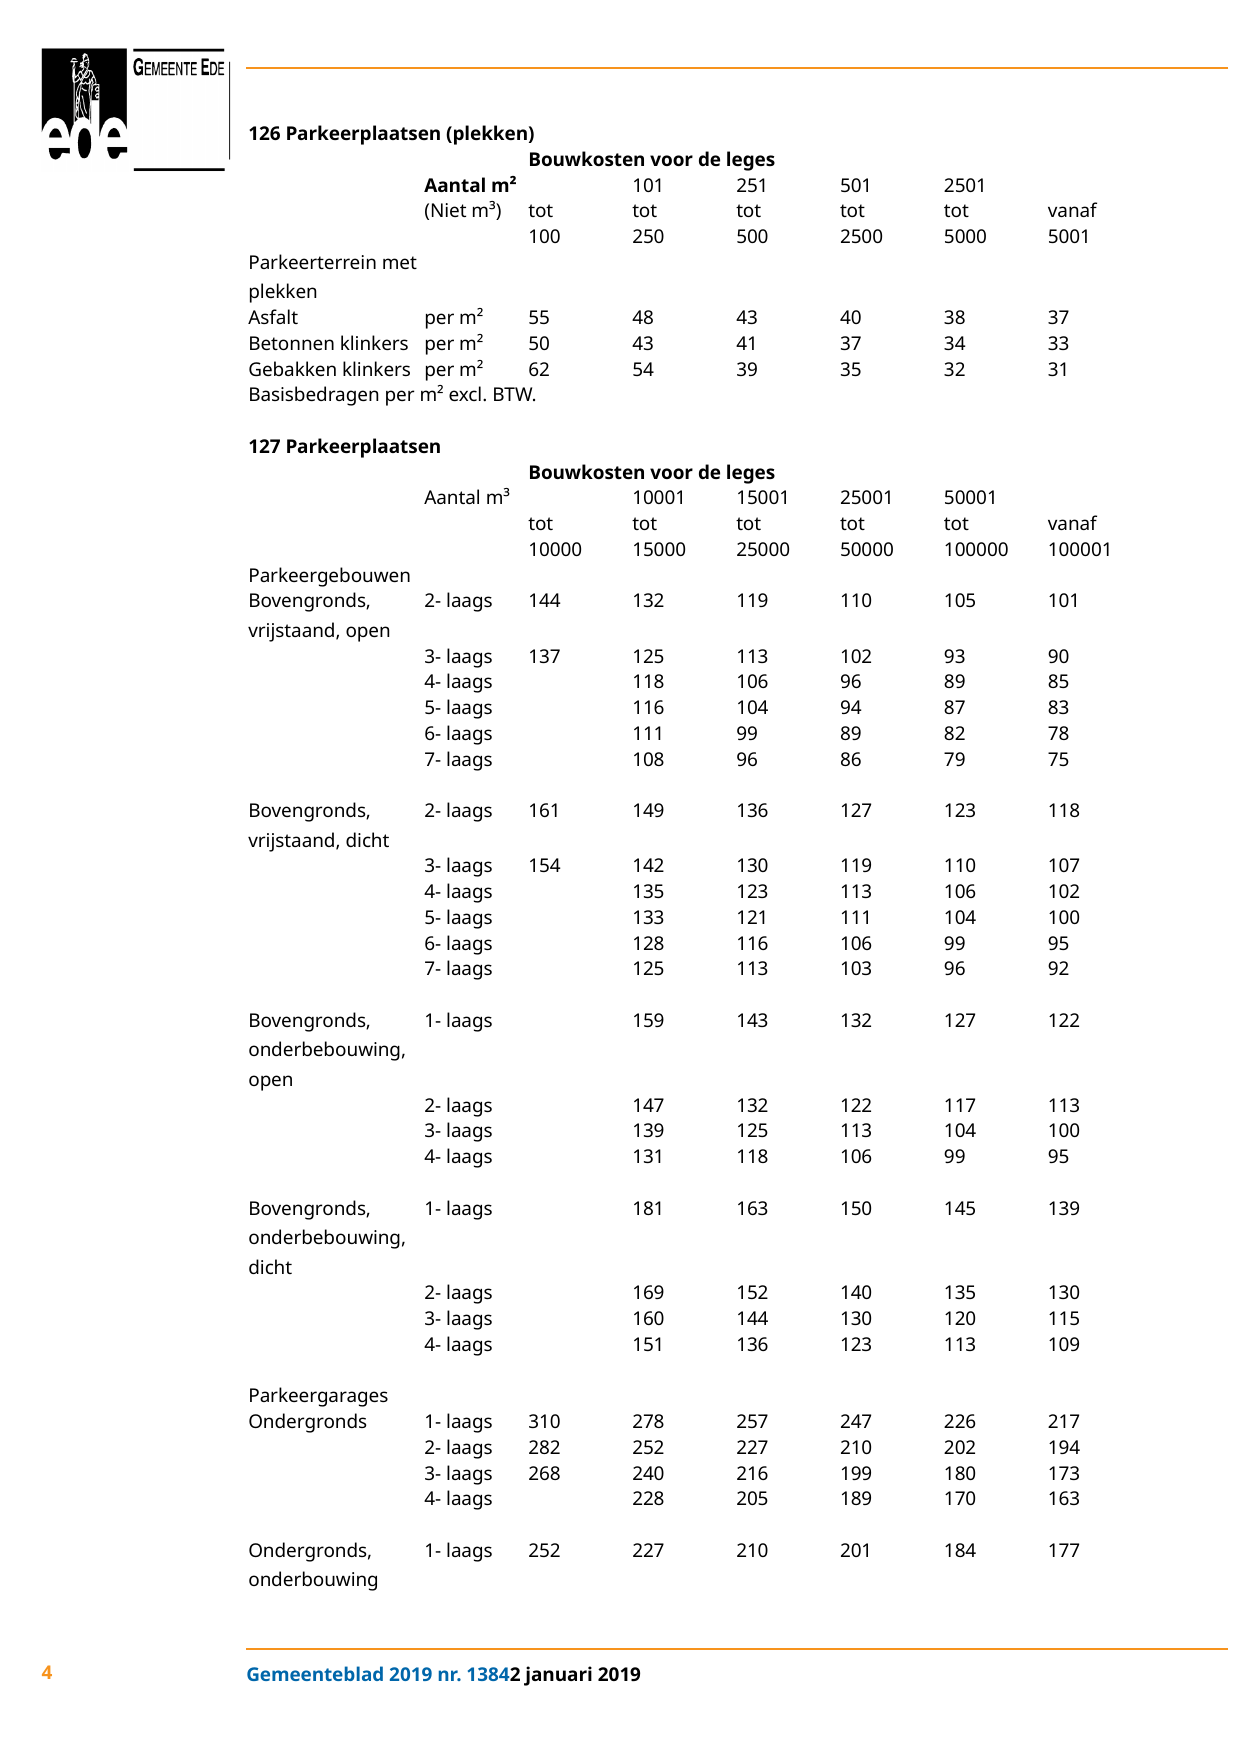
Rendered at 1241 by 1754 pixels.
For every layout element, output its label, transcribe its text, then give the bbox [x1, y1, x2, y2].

table_cell 250 [632, 224, 736, 249]
table_cell 128 [632, 930, 736, 955]
table_cell 121 [736, 904, 840, 930]
table_cell [1048, 981, 1152, 1007]
table_cell [424, 249, 528, 304]
table_cell 3- laags [424, 643, 528, 668]
table_cell [248, 1169, 424, 1195]
table_cell 116 [632, 694, 736, 720]
table_cell 106 [840, 930, 944, 955]
table_cell [424, 562, 528, 587]
table_cell 87 [944, 694, 1048, 720]
table_cell 169 [632, 1280, 736, 1305]
table_cell [248, 930, 424, 955]
table_cell [424, 536, 528, 562]
table_cell [840, 981, 944, 1007]
table_cell 170 [944, 1485, 1048, 1511]
table_cell [632, 1357, 736, 1382]
table_cell tot [632, 198, 736, 223]
table_cell 96 [736, 746, 840, 771]
table_cell [1048, 485, 1152, 510]
table_cell 102 [1048, 878, 1152, 904]
table_cell [424, 95, 528, 121]
table_cell [248, 1434, 424, 1460]
table_cell 122 [1048, 1007, 1152, 1092]
table_cell 130 [736, 853, 840, 878]
table_cell 118 [736, 1143, 840, 1169]
table_cell [840, 771, 944, 797]
table_cell 1- laags [424, 1408, 528, 1434]
table_cell [840, 1511, 944, 1537]
table_cell 120 [944, 1305, 1048, 1331]
table_cell [736, 408, 840, 433]
table_cell 1- laags [424, 1007, 528, 1092]
table_cell tot [528, 510, 632, 536]
table_cell 125 [632, 955, 736, 981]
table_cell [248, 1305, 424, 1331]
table_cell 310 [528, 1408, 632, 1434]
table_cell (Niet m³) [424, 198, 528, 223]
table_cell 145 [944, 1195, 1048, 1279]
table_cell 217 [1048, 1408, 1152, 1434]
table_cell [944, 562, 1048, 587]
table_cell 252 [632, 1434, 736, 1460]
table_cell 104 [736, 694, 840, 720]
table_cell [1048, 172, 1152, 198]
table_cell 90 [1048, 643, 1152, 668]
table_cell 100 [528, 224, 632, 249]
table_cell 136 [736, 797, 840, 852]
table_cell [840, 562, 944, 587]
table_cell 3- laags [424, 1118, 528, 1143]
table_cell 117 [944, 1092, 1048, 1117]
table_cell 110 [944, 853, 1048, 878]
table_cell [424, 981, 528, 1007]
table_cell 62 [528, 356, 632, 382]
table_cell [248, 172, 424, 198]
table_cell [528, 249, 632, 304]
table_cell 247 [840, 1408, 944, 1434]
table_cell 116 [736, 930, 840, 955]
table_cell 113 [840, 1118, 944, 1143]
table_cell [424, 1383, 528, 1408]
table_cell 137 [528, 643, 632, 668]
table_cell [528, 746, 632, 771]
table_cell 144 [736, 1305, 840, 1331]
table_cell 139 [632, 1118, 736, 1143]
table_cell [528, 720, 632, 746]
table_cell [632, 562, 736, 587]
table_cell 15000 [632, 536, 736, 562]
table_cell [424, 1511, 528, 1537]
table_cell 79 [944, 746, 1048, 771]
table_cell [248, 853, 424, 878]
table_cell Bouwkosten voor de leges [528, 459, 1152, 484]
table_cell 227 [632, 1537, 736, 1592]
table_cell [736, 1169, 840, 1195]
table_cell [248, 408, 424, 433]
table_cell [632, 1383, 736, 1408]
table_cell 143 [736, 1007, 840, 1092]
table_cell 41 [736, 330, 840, 356]
table_cell [944, 1511, 1048, 1537]
table_cell [528, 1485, 632, 1511]
table_cell 126 Parkeerplaatsen (plekken) [248, 121, 1152, 146]
table_cell 4- laags [424, 878, 528, 904]
table_cell [248, 224, 424, 249]
table_cell [248, 1331, 424, 1357]
table_cell 127 [840, 797, 944, 852]
table_cell 75 [1048, 746, 1152, 771]
table_cell 89 [840, 720, 944, 746]
table_cell 39 [736, 356, 840, 382]
table_cell 500 [736, 224, 840, 249]
table_cell [424, 146, 528, 172]
table_cell 3- laags [424, 1305, 528, 1331]
table_cell 3- laags [424, 1460, 528, 1485]
table_cell 96 [840, 669, 944, 694]
table_cell [528, 981, 632, 1007]
table_cell [528, 408, 632, 433]
table_cell [632, 771, 736, 797]
table_cell [944, 95, 1048, 121]
table_cell 15001 [736, 485, 840, 510]
table_cell [248, 1511, 424, 1537]
table_cell tot [528, 198, 632, 223]
table_cell [528, 1357, 632, 1382]
table_cell [424, 1169, 528, 1195]
table_cell 2501 [944, 172, 1048, 198]
table_cell [1048, 1169, 1152, 1195]
table_cell [632, 408, 736, 433]
table_cell 163 [736, 1195, 840, 1279]
table_cell [424, 459, 528, 484]
table_cell 37 [1048, 305, 1152, 330]
table_cell 111 [632, 720, 736, 746]
table_cell 201 [840, 1537, 944, 1592]
table_cell 100001 [1048, 536, 1152, 562]
table_cell 135 [632, 878, 736, 904]
table_cell 110 [840, 588, 944, 643]
table_cell [528, 669, 632, 694]
table_cell Asfalt [248, 305, 424, 330]
table_cell [528, 1092, 632, 1117]
table_cell 89 [944, 669, 1048, 694]
table_cell 113 [1048, 1092, 1152, 1117]
table_cell 82 [944, 720, 1048, 746]
table_cell [632, 249, 736, 304]
table_cell 135 [944, 1280, 1048, 1305]
table_cell [1048, 95, 1152, 121]
table_cell [248, 95, 424, 121]
table_cell 136 [736, 1331, 840, 1357]
table_cell 118 [632, 669, 736, 694]
table_cell 43 [632, 330, 736, 356]
table_cell 125 [632, 643, 736, 668]
table_cell 163 [1048, 1485, 1152, 1511]
table_cell [736, 771, 840, 797]
table_cell 177 [1048, 1537, 1152, 1592]
table_cell 106 [840, 1143, 944, 1169]
table_cell 119 [840, 853, 944, 878]
table_cell 25001 [840, 485, 944, 510]
table_cell 50 [528, 330, 632, 356]
table_cell [248, 198, 424, 223]
table_cell [248, 694, 424, 720]
table_cell tot [736, 510, 840, 536]
table_cell 7- laags [424, 955, 528, 981]
table_cell [1048, 562, 1152, 587]
table_cell [528, 485, 632, 510]
table_cell tot [736, 198, 840, 223]
table_cell 278 [632, 1408, 736, 1434]
table_cell 282 [528, 1434, 632, 1460]
table_cell 99 [736, 720, 840, 746]
table_cell 184 [944, 1537, 1048, 1592]
table_cell 228 [632, 1485, 736, 1511]
table_cell [248, 1143, 424, 1169]
table_cell 150 [840, 1195, 944, 1279]
table_cell Parkeerterrein met plekken [248, 249, 424, 304]
table_cell [248, 1092, 424, 1117]
table_cell 130 [840, 1305, 944, 1331]
table_cell 122 [840, 1092, 944, 1117]
table_cell 113 [736, 643, 840, 668]
table_cell Aantal m³ [424, 485, 528, 510]
table_cell Aantal m² [424, 172, 528, 198]
table_cell [248, 669, 424, 694]
table_cell 100 [1048, 1118, 1152, 1143]
table_cell [248, 771, 424, 797]
table_cell 103 [840, 955, 944, 981]
table_cell 101 [1048, 588, 1152, 643]
table_cell 144 [528, 588, 632, 643]
table_cell [736, 1511, 840, 1537]
table_cell 4- laags [424, 1331, 528, 1357]
table_cell 35 [840, 356, 944, 382]
table_cell 227 [736, 1434, 840, 1460]
table_cell 1- laags [424, 1537, 528, 1592]
table_cell [632, 95, 736, 121]
table_cell 34 [944, 330, 1048, 356]
table_cell 107 [1048, 853, 1152, 878]
table_cell [248, 904, 424, 930]
table_cell Bovengronds, onderbebouwing, dicht [248, 1195, 424, 1279]
table_cell [528, 1383, 632, 1408]
table_cell 252 [528, 1537, 632, 1592]
table_cell 4- laags [424, 1485, 528, 1511]
table_cell [1048, 1511, 1152, 1537]
table_cell [840, 408, 944, 433]
table_cell tot [944, 198, 1048, 223]
table_cell 180 [944, 1460, 1048, 1485]
table_cell 240 [632, 1460, 736, 1485]
table_cell 43 [736, 305, 840, 330]
table_cell [736, 981, 840, 1007]
table_cell 2- laags [424, 1092, 528, 1117]
table_cell 48 [632, 305, 736, 330]
table_cell [528, 1007, 632, 1092]
table_cell 104 [944, 1118, 1048, 1143]
table_cell 50001 [944, 485, 1048, 510]
table_cell 95 [1048, 1143, 1152, 1169]
table_cell 140 [840, 1280, 944, 1305]
table_cell 10001 [632, 485, 736, 510]
table_cell Betonnen klinkers [248, 330, 424, 356]
table_cell [248, 459, 424, 484]
table_cell [528, 694, 632, 720]
table_cell 38 [944, 305, 1048, 330]
table_cell [840, 95, 944, 121]
table_cell [248, 981, 424, 1007]
table_cell 133 [632, 904, 736, 930]
table_cell [736, 1383, 840, 1408]
table_cell 189 [840, 1485, 944, 1511]
table_cell 127 Parkeerplaatsen [248, 433, 1152, 459]
table_cell 102 [840, 643, 944, 668]
table_cell Parkeergebouwen [248, 562, 424, 587]
table_cell 130 [1048, 1280, 1152, 1305]
table_cell 152 [736, 1280, 840, 1305]
table_cell [248, 146, 424, 172]
table_cell 123 [944, 797, 1048, 852]
table_cell 194 [1048, 1434, 1152, 1460]
table_cell [248, 1485, 424, 1511]
table_cell 210 [736, 1537, 840, 1592]
table_cell 115 [1048, 1305, 1152, 1331]
table_cell 100 [1048, 904, 1152, 930]
table_cell 151 [632, 1331, 736, 1357]
table_cell [736, 95, 840, 121]
table_cell [840, 1383, 944, 1408]
table_cell [424, 408, 528, 433]
table_cell 33 [1048, 330, 1152, 356]
table_cell 106 [944, 878, 1048, 904]
table_cell [736, 1357, 840, 1382]
table_cell per m² [424, 330, 528, 356]
table_cell [944, 1383, 1048, 1408]
table_cell 95 [1048, 930, 1152, 955]
table_cell [528, 1169, 632, 1195]
table_cell 101 [632, 172, 736, 198]
table_cell 10000 [528, 536, 632, 562]
table_cell 104 [944, 904, 1048, 930]
table_cell [1048, 1383, 1152, 1408]
table_cell 159 [632, 1007, 736, 1092]
table_cell 123 [736, 878, 840, 904]
table_cell [248, 746, 424, 771]
table_cell 149 [632, 797, 736, 852]
table_cell 111 [840, 904, 944, 930]
table_cell per m² [424, 305, 528, 330]
table_cell 2- laags [424, 588, 528, 643]
table_cell Bovengronds, vrijstaand, open [248, 588, 424, 643]
table_cell Bovengronds, vrijstaand, dicht [248, 797, 424, 852]
table_cell Bouwkosten voor de leges [528, 146, 1152, 172]
table_cell 55 [528, 305, 632, 330]
table_cell 6- laags [424, 720, 528, 746]
table_cell 99 [944, 930, 1048, 955]
table_cell [424, 771, 528, 797]
table_cell [248, 510, 424, 536]
table_cell 132 [632, 588, 736, 643]
table_cell 94 [840, 694, 944, 720]
table_cell Ondergronds [248, 1408, 424, 1434]
table_cell [1048, 771, 1152, 797]
table_cell 205 [736, 1485, 840, 1511]
table_cell [944, 1169, 1048, 1195]
table_cell 4- laags [424, 1143, 528, 1169]
table_cell 32 [944, 356, 1048, 382]
table_cell 54 [632, 356, 736, 382]
table_cell 216 [736, 1460, 840, 1485]
table_cell 142 [632, 853, 736, 878]
table_cell per m² [424, 356, 528, 382]
table_cell [736, 562, 840, 587]
table_cell 132 [736, 1092, 840, 1117]
table_cell 93 [944, 643, 1048, 668]
table_cell 118 [1048, 797, 1152, 852]
table_cell 127 [944, 1007, 1048, 1092]
table_cell 78 [1048, 720, 1152, 746]
table_cell 139 [1048, 1195, 1152, 1279]
table_cell tot [840, 510, 944, 536]
table_cell [736, 249, 840, 304]
table_cell [248, 720, 424, 746]
table_cell [528, 1195, 632, 1279]
table_cell [248, 1118, 424, 1143]
table_cell [528, 1280, 632, 1305]
table_cell 125 [736, 1118, 840, 1143]
picture [41, 47, 231, 172]
table_cell 5000 [944, 224, 1048, 249]
table_cell 99 [944, 1143, 1048, 1169]
table_cell 1- laags [424, 1195, 528, 1279]
table_cell [528, 1331, 632, 1357]
table_cell 132 [840, 1007, 944, 1092]
table_cell 202 [944, 1434, 1048, 1460]
table_cell [1048, 1357, 1152, 1382]
table_cell [528, 904, 632, 930]
table_cell 210 [840, 1434, 944, 1460]
table_cell 123 [840, 1331, 944, 1357]
table_cell [248, 1280, 424, 1305]
table_cell 92 [1048, 955, 1152, 981]
table_cell 6- laags [424, 930, 528, 955]
table_cell 3- laags [424, 853, 528, 878]
table_cell 147 [632, 1092, 736, 1117]
table_cell 131 [632, 1143, 736, 1169]
table_cell tot [840, 198, 944, 223]
table_cell [944, 408, 1048, 433]
table_cell [528, 172, 632, 198]
table_cell 85 [1048, 669, 1152, 694]
table_cell [944, 771, 1048, 797]
table_cell [528, 95, 632, 121]
table_cell 2- laags [424, 797, 528, 852]
table_cell 113 [736, 955, 840, 981]
table_cell [528, 955, 632, 981]
table_cell 154 [528, 853, 632, 878]
table_cell [528, 930, 632, 955]
table_cell [248, 536, 424, 562]
table_cell 251 [736, 172, 840, 198]
table_cell tot [632, 510, 736, 536]
table_cell [840, 1169, 944, 1195]
table_cell vanaf [1048, 198, 1152, 223]
table_cell 113 [944, 1331, 1048, 1357]
table_cell 119 [736, 588, 840, 643]
table_cell 226 [944, 1408, 1048, 1434]
table_cell [248, 485, 424, 510]
table_cell Ondergronds, onderbouwing [248, 1537, 424, 1592]
table_cell 501 [840, 172, 944, 198]
table_cell [944, 1357, 1048, 1382]
table_cell Parkeergarages [248, 1383, 424, 1408]
table_cell 199 [840, 1460, 944, 1485]
table_cell 173 [1048, 1460, 1152, 1485]
table_cell [248, 955, 424, 981]
table_cell vanaf [1048, 510, 1152, 536]
table_cell 268 [528, 1460, 632, 1485]
table_cell 83 [1048, 694, 1152, 720]
table_cell 106 [736, 669, 840, 694]
table_cell 86 [840, 746, 944, 771]
table_cell [528, 1143, 632, 1169]
table_cell 257 [736, 1408, 840, 1434]
table_cell 37 [840, 330, 944, 356]
table_cell [944, 249, 1048, 304]
table_cell [840, 1357, 944, 1382]
table_cell 5- laags [424, 694, 528, 720]
table_cell 109 [1048, 1331, 1152, 1357]
table_cell 40 [840, 305, 944, 330]
table_cell 7- laags [424, 746, 528, 771]
table_cell [248, 1460, 424, 1485]
table_cell [528, 1511, 632, 1537]
table_cell [944, 981, 1048, 1007]
table_cell [632, 1511, 736, 1537]
table_cell [424, 510, 528, 536]
table_cell [248, 1357, 424, 1382]
table_cell 5001 [1048, 224, 1152, 249]
table_cell 2- laags [424, 1434, 528, 1460]
table_cell Bovengronds, onderbebouwing, open [248, 1007, 424, 1092]
table_cell Basisbedragen per m² excl. BTW. [248, 382, 1152, 407]
table_cell [528, 1118, 632, 1143]
table_cell 5- laags [424, 904, 528, 930]
table_cell 161 [528, 797, 632, 852]
table_cell 100000 [944, 536, 1048, 562]
table_cell 4- laags [424, 669, 528, 694]
table_cell 2500 [840, 224, 944, 249]
table_cell Gebakken klinkers [248, 356, 424, 382]
table_cell [424, 1357, 528, 1382]
table_cell [632, 981, 736, 1007]
table_cell 50000 [840, 536, 944, 562]
table_cell [528, 1305, 632, 1331]
table_cell 181 [632, 1195, 736, 1279]
table_cell 96 [944, 955, 1048, 981]
table_cell tot [944, 510, 1048, 536]
table_cell [248, 643, 424, 668]
table_cell 2- laags [424, 1280, 528, 1305]
table_cell [528, 562, 632, 587]
table_cell [840, 249, 944, 304]
table_cell 108 [632, 746, 736, 771]
table_cell 31 [1048, 356, 1152, 382]
table_cell [632, 1169, 736, 1195]
table_cell [528, 878, 632, 904]
table_cell [424, 224, 528, 249]
table_cell 105 [944, 588, 1048, 643]
table_cell [1048, 249, 1152, 304]
table_cell 160 [632, 1305, 736, 1331]
table_cell [1048, 408, 1152, 433]
table_cell [248, 878, 424, 904]
table_cell [528, 771, 632, 797]
table_cell 113 [840, 878, 944, 904]
table_cell 25000 [736, 536, 840, 562]
